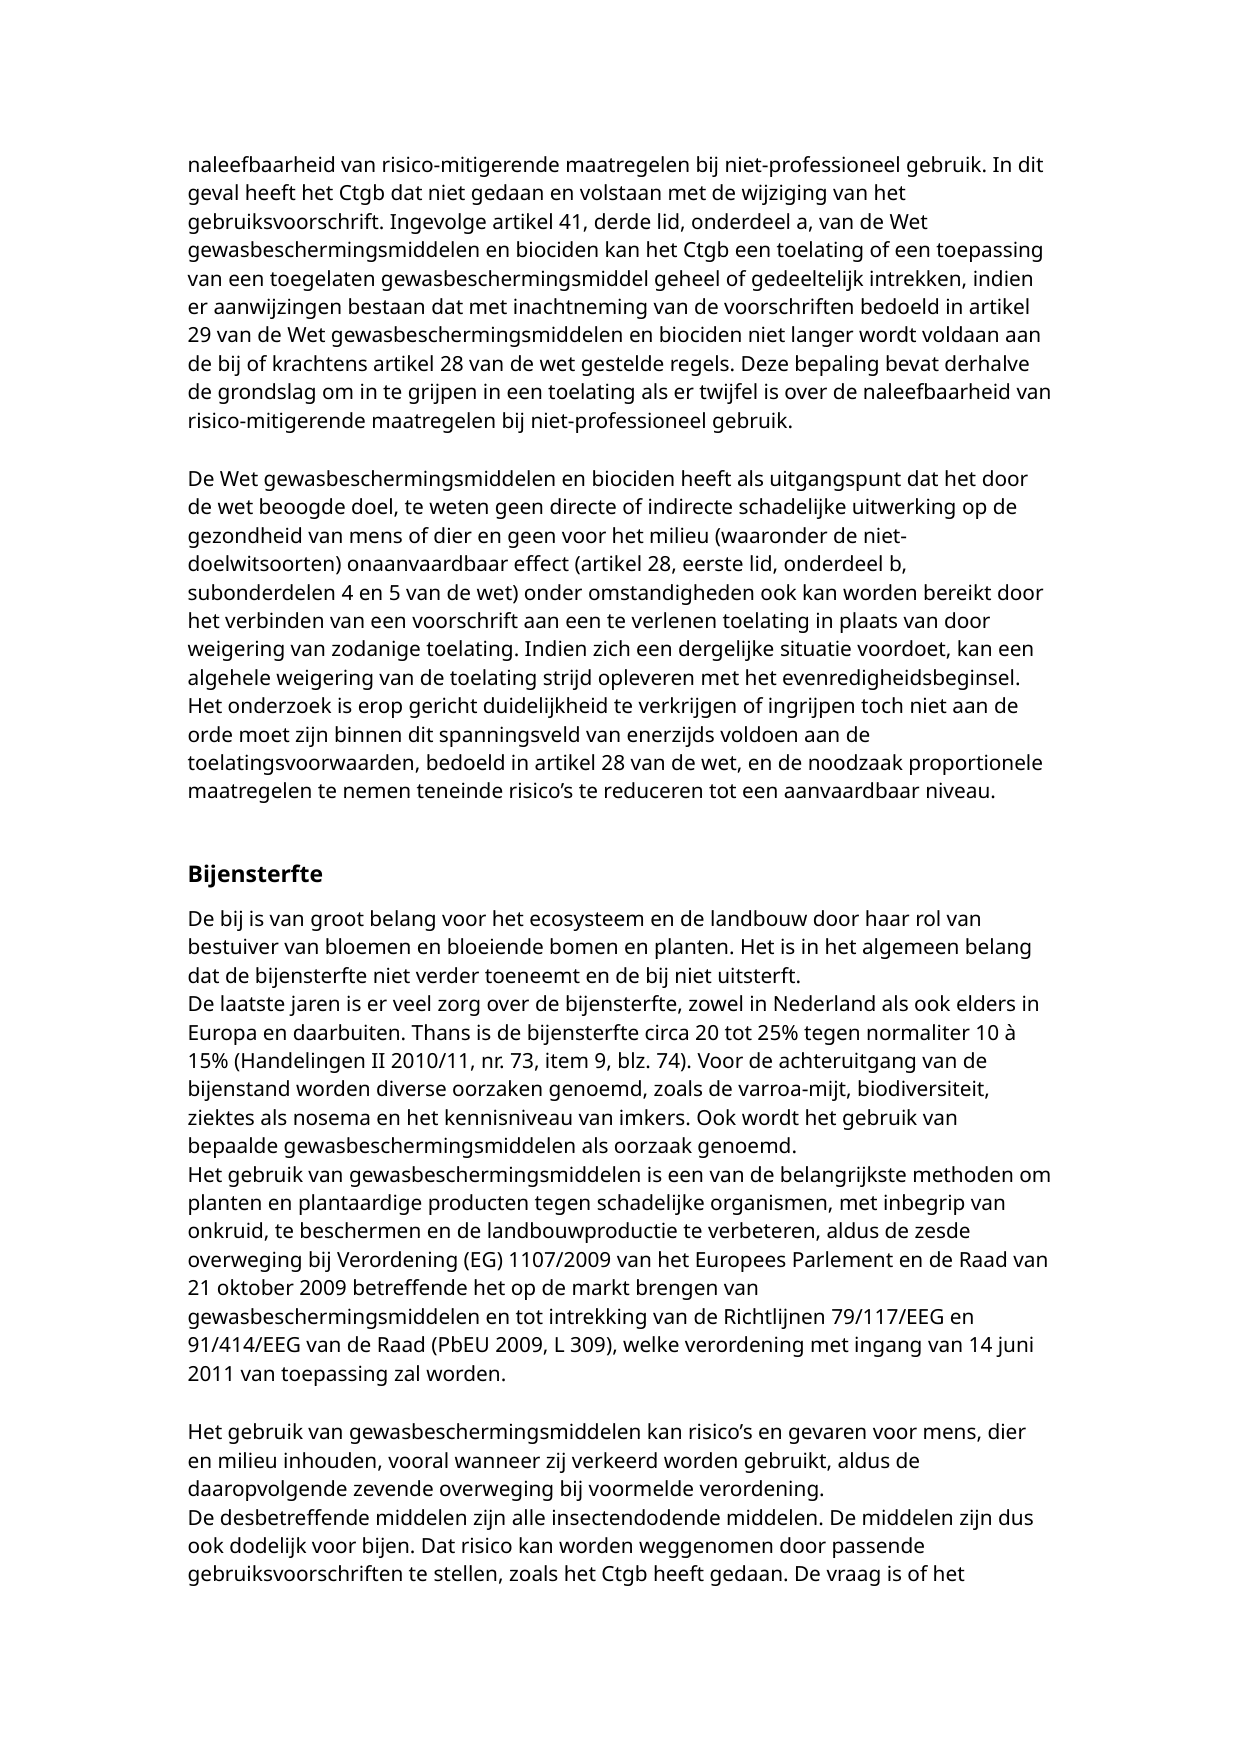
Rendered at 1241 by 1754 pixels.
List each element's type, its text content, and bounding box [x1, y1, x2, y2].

text Het onderzoek is erop gericht duidelijkheid te verkrijgen of ingrijpen toch niet aan de orde moet zijn binnen dit spanningsveld van enerzijds voldoen aan de toelatingsvoorwaarden, bedoeld in artikel 28 van de wet, en de noodzaak proportionele maatregelen te nemen teneinde risico’s te reduceren tot een aanvaardbaar niveau. [187, 691, 1053, 805]
text De Wet gewasbeschermingsmiddelen en biociden heeft als uitgangspunt dat het door de wet beoogde doel, te weten geen directe of indirecte schadelijke uitwerking op de gezondheid van mens of dier en geen voor het milieu (waaronder de niet-doelwitsoorten) onaanvaardbaar effect (artikel 28, eerste lid, onderdeel b, subonderdelen 4 en 5 van de wet) onder omstandigheden ook kan worden bereikt door het verbinden van een voorschrift aan een te verlenen toelating in plaats van door weigering van zodanige toelating. Indien zich een dergelijke situatie voordoet, kan een algehele weigering van de toelating strijd opleveren met het evenredigheidsbeginsel. [187, 464, 1053, 691]
text De bij is van groot belang voor het ecosysteem en de landbouw door haar rol van bestuiver van bloemen en bloeiende bomen en planten. Het is in het algemeen belang dat de bijensterfte niet verder toeneemt en de bij niet uitsterft. [187, 904, 1053, 989]
text De desbetreffende middelen zijn alle insectendodende middelen. De middelen zijn dus ook dodelijk voor bijen. Dat risico kan worden weggenomen door passende gebruiksvoorschriften te stellen, zoals het Ctgb heeft gedaan. De vraag is of het [187, 1503, 1053, 1588]
text Het gebruik van gewasbeschermingsmiddelen is een van de belangrijkste methoden om planten en plantaardige producten tegen schadelijke organismen, met inbegrip van onkruid, te beschermen en de landbouwproductie te verbeteren, aldus de zesde overweging bij Verordening (EG) 1107/2009 van het Europees Parlement en de Raad van 21 oktober 2009 betreffende het op de markt brengen van gewasbeschermingsmiddelen en tot intrekking van de Richtlijnen 79/117/EEG en 91/414/EEG van de Raad (PbEU 2009, L 309), welke verordening met ingang van 14 juni 2011 van toepassing zal worden. [187, 1160, 1053, 1387]
subtitle Bijensterfte [187, 858, 1053, 889]
text Het gebruik van gewasbeschermingsmiddelen kan risico’s en gevaren voor mens, dier en milieu inhouden, vooral wanneer zij verkeerd worden gebruikt, aldus de daaropvolgende zevende overweging bij voormelde verordening. [187, 1417, 1053, 1503]
text naleefbaarheid van risico-mitigerende maatregelen bij niet-professioneel gebruik. In dit geval heeft het Ctgb dat niet gedaan en volstaan met de wijziging van het gebruiksvoorschrift. Ingevolge artikel 41, derde lid, onderdeel a, van de Wet gewasbeschermingsmiddelen en biociden kan het Ctgb een toelating of een toepassing van een toegelaten gewasbeschermingsmiddel geheel of gedeeltelijk intrekken, indien er aanwijzingen bestaan dat met inachtneming van de voorschriften bedoeld in artikel 29 van de Wet gewasbeschermingsmiddelen en biociden niet langer wordt voldaan aan de bij of krachtens artikel 28 van de wet gestelde regels. Deze bepaling bevat derhalve de grondslag om in te grijpen in een toelating als er twijfel is over de naleefbaarheid van risico-mitigerende maatregelen bij niet-professioneel gebruik. [187, 150, 1053, 434]
text De laatste jaren is er veel zorg over de bijensterfte, zowel in Nederland als ook elders in Europa en daarbuiten. Thans is de bijensterfte circa 20 tot 25% tegen normaliter 10 à 15% (Handelingen II 2010/11, nr. 73, item 9, blz. 74). Voor de achteruitgang van de bijenstand worden diverse oorzaken genoemd, zoals de varroa-mijt, biodiversiteit, ziektes als nosema en het kennisniveau van imkers. Ook wordt het gebruik van bepaalde gewasbeschermingsmiddelen als oorzaak genoemd. [187, 989, 1053, 1160]
